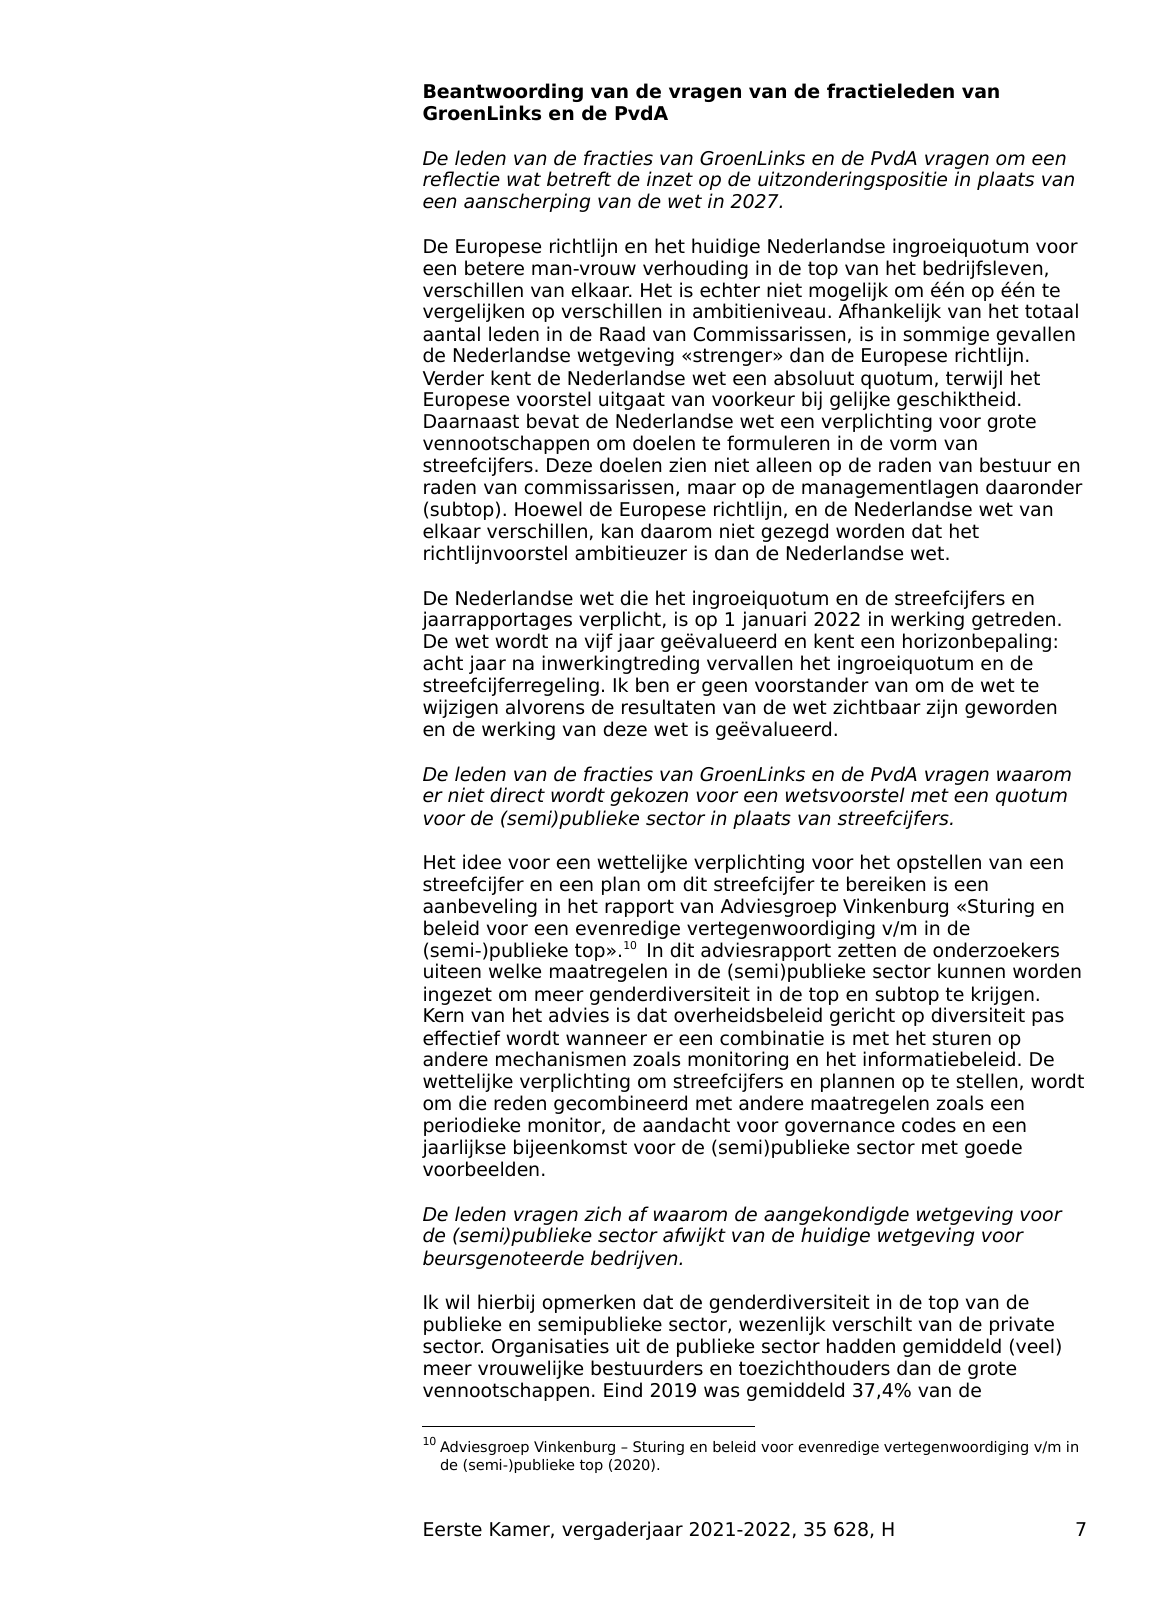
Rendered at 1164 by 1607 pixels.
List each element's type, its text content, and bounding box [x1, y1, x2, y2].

text De leden vragen zich af waarom de aangekondigde wetgeving voor de (semi)publieke sector afwijkt van de huidige wetgeving voor beursgenoteerde bedrijven. [422, 1203, 1087, 1269]
text De Nederlandse wet die het ingroeiquotum en de streefcijfers en jaarrapportages verplicht, is op 1 januari 2022 in werking getreden. De wet wordt na vijf jaar geëvalueerd en kent een horizonbepaling: acht jaar na inwerkingtreding vervallen het ingroeiquotum en de streefcijferregeling. Ik ben er geen voorstander van om de wet te wijzigen alvorens de resultaten van de wet zichtbaar zijn geworden en de werking van deze wet is geëvalueerd. [422, 587, 1087, 741]
text Het idee voor een wettelijke verplichting voor het opstellen van een streefcijfer en een plan om dit streefcijfer te bereiken is een aanbeveling in het rapport van Adviesgroep Vinkenburg «Sturing en beleid voor een evenredige vertegenwoordiging v/m in de (semi-)publieke top». In dit adviesrapport zetten de onderzoekers uiteen welke maatregelen in de (semi)publieke sector kunnen worden ingezet om meer genderdiversiteit in de top en subtop te krijgen. Kern van het advies is dat overheidsbeleid gericht op diversiteit pas effectief wordt wanneer er een combinatie is met het sturen op andere mechanismen zoals monitoring en het informatiebeleid. De wettelijke verplichting om streefcijfers en plannen op te stellen, wordt om die reden gecombineerd met andere maatregelen zoals een periodieke monitor, de aandacht voor governance codes en een jaarlijkse bijeenkomst voor de (semi)publieke sector met goede voorbeelden. [422, 852, 1087, 1181]
subtitle Beantwoording van de vragen van de fractieleden van GroenLinks en de PvdA [422, 81, 1087, 125]
text Adviesgroep Vinkenburg – Sturing en beleid voor evenredige vertegenwoordiging v/m in de (semi-)publieke top (2020). [422, 1435, 1087, 1474]
text De Europese richtlijn en het huidige Nederlandse ingroeiquotum voor een betere man-vrouw verhouding in de top van het bedrijfsleven, verschillen van elkaar. Het is echter niet mogelijk om één op één te vergelijken op verschillen in ambitieniveau. Afhankelijk van het totaal aantal leden in de Raad van Commissarissen, is in sommige gevallen de Nederlandse wetgeving «strenger» dan de Europese richtlijn. Verder kent de Nederlandse wet een absoluut quotum, terwijl het Europese voorstel uitgaat van voorkeur bij gelijke geschiktheid. Daarnaast bevat de Nederlandse wet een verplichting voor grote vennootschappen om doelen te formuleren in de vorm van streefcijfers. Deze doelen zien niet alleen op de raden van bestuur en raden van commissarissen, maar op de managementlagen daaronder (subtop). Hoewel de Europese richtlijn, en de Nederlandse wet van elkaar verschillen, kan daarom niet gezegd worden dat het richtlijnvoorstel ambitieuzer is dan de Nederlandse wet. [422, 236, 1087, 565]
text Ik wil hierbij opmerken dat de genderdiversiteit in de top van de publieke en semipublieke sector, wezenlijk verschilt van de private sector. Organisaties uit de publieke sector hadden gemiddeld (veel) meer vrouwelijke bestuurders en toezichthouders dan de grote vennootschappen. Eind 2019 was gemiddeld 37,4% van de [422, 1292, 1087, 1401]
text De leden van de fracties van GroenLinks en de PvdA vragen om een reflectie wat betreft de inzet op de uitzonderingspositie in plaats van een aanscherping van de wet in 2027. [422, 147, 1087, 213]
text De leden van de fracties van GroenLinks en de PvdA vragen waarom er niet direct wordt gekozen voor een wetsvoorstel met een quotum voor de (semi)publieke sector in plaats van streefcijfers. [422, 763, 1087, 829]
